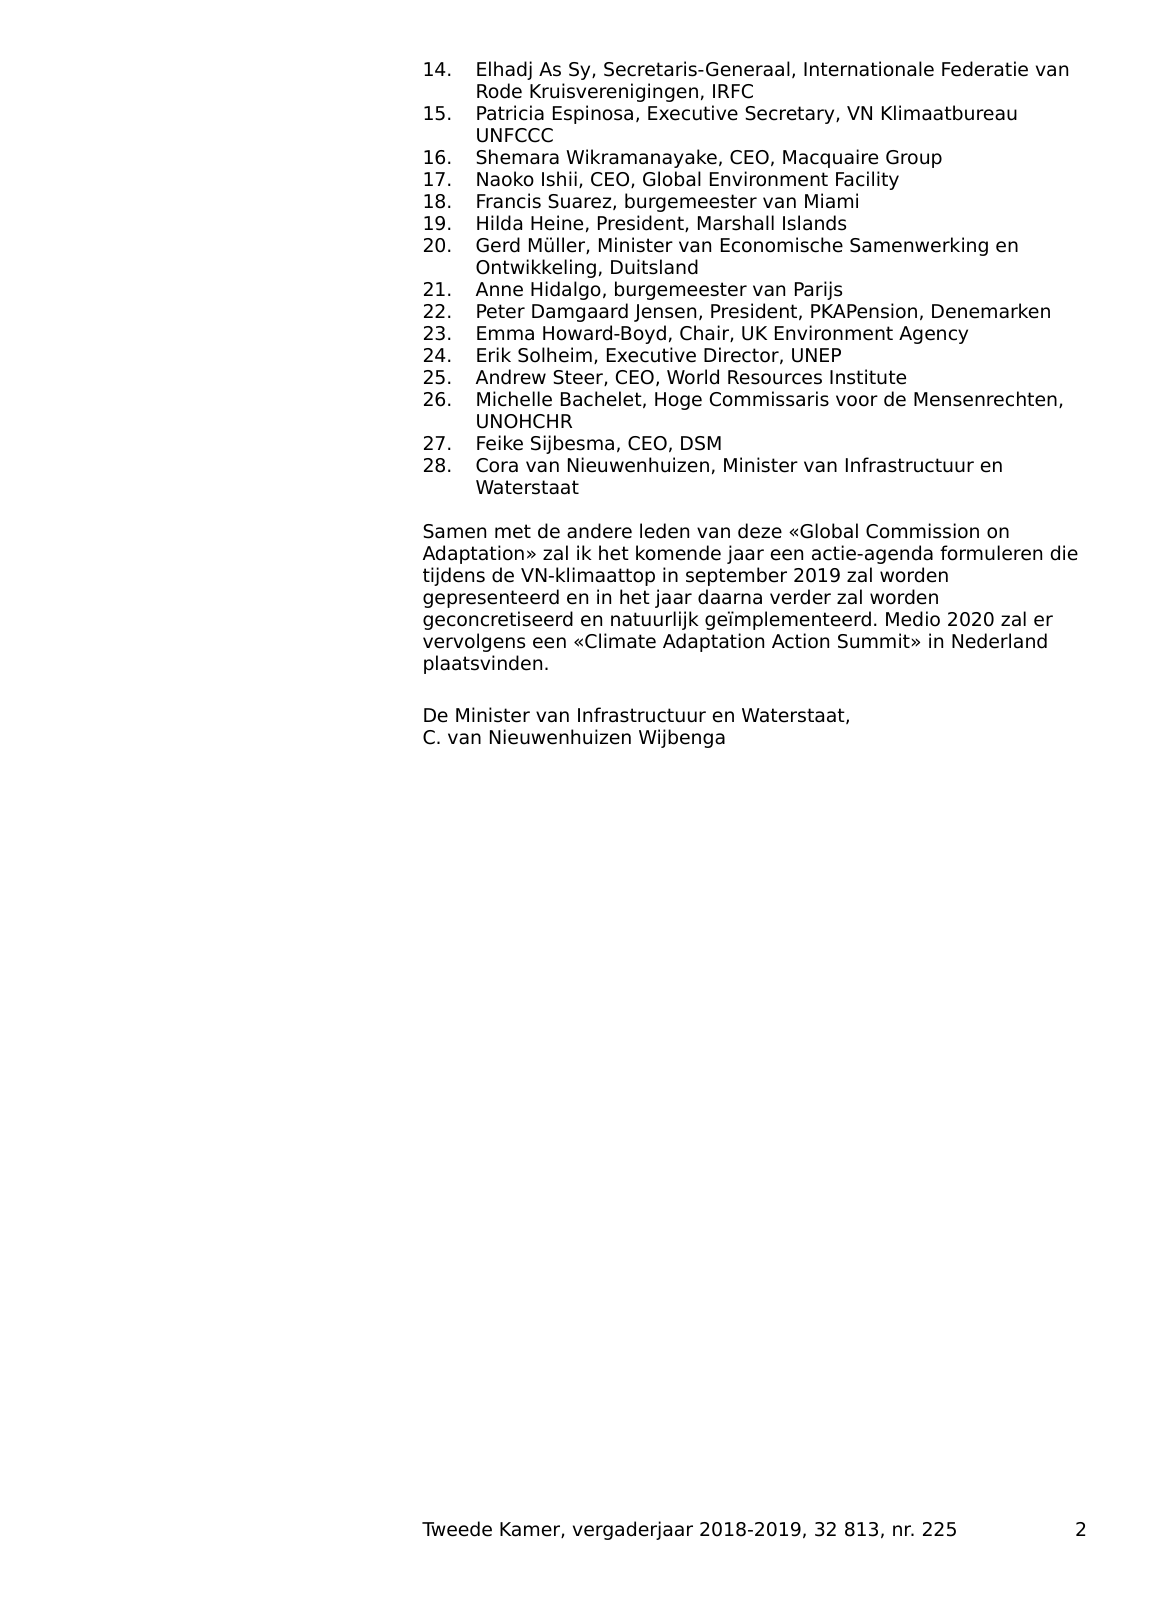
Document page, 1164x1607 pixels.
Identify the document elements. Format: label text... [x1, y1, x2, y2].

text 21. Anne Hidalgo, burgemeester van Parijs [422, 279, 1087, 301]
text 22. Peter Damgaard Jensen, President, PKAPension, Denemarken [422, 301, 1087, 323]
text 28. Cora van Nieuwenhuizen, Minister van Infrastructuur en Waterstaat [422, 455, 1087, 499]
text 23. Emma Howard-Boyd, Chair, UK Environment Agency [422, 323, 1087, 345]
text 18. Francis Suarez, burgemeester van Miami [422, 191, 1087, 213]
text 24. Erik Solheim, Executive Director, UNEP [422, 345, 1087, 367]
text 26. Michelle Bachelet, Hoge Commissaris voor de Mensenrechten, UNOHCHR [422, 389, 1087, 433]
text 19. Hilda Heine, President, Marshall Islands [422, 213, 1087, 235]
text 17. Naoko Ishii, CEO, Global Environment Facility [422, 169, 1087, 191]
text 16. Shemara Wikramanayake, CEO, Macquaire Group [422, 147, 1087, 169]
text 15. Patricia Espinosa, Executive Secretary, VN Klimaatbureau UNFCCC [422, 103, 1087, 147]
text 25. Andrew Steer, CEO, World Resources Institute [422, 367, 1087, 389]
text 14. Elhadj As Sy, Secretaris-Generaal, Internationale Federatie van Rode Kruisverenigingen, IRFC [422, 59, 1087, 103]
text Samen met de andere leden van deze «Global Commission on Adaptation» zal ik het komende jaar een actie-agenda formuleren die tijdens de VN-klimaattop in september 2019 zal worden gepresenteerd en in het jaar daarna verder zal worden geconcretiseerd en natuurlijk geïmplementeerd. Medio 2020 zal er vervolgens een «Climate Adaptation Action Summit» in Nederland plaatsvinden. [422, 521, 1087, 675]
text De Minister van Infrastructuur en Waterstaat, C. van Nieuwenhuizen Wijbenga [422, 705, 1087, 749]
text 27. Feike Sijbesma, CEO, DSM [422, 433, 1087, 455]
text 20. Gerd Müller, Minister van Economische Samenwerking en Ontwikkeling, Duitsland [422, 235, 1087, 279]
